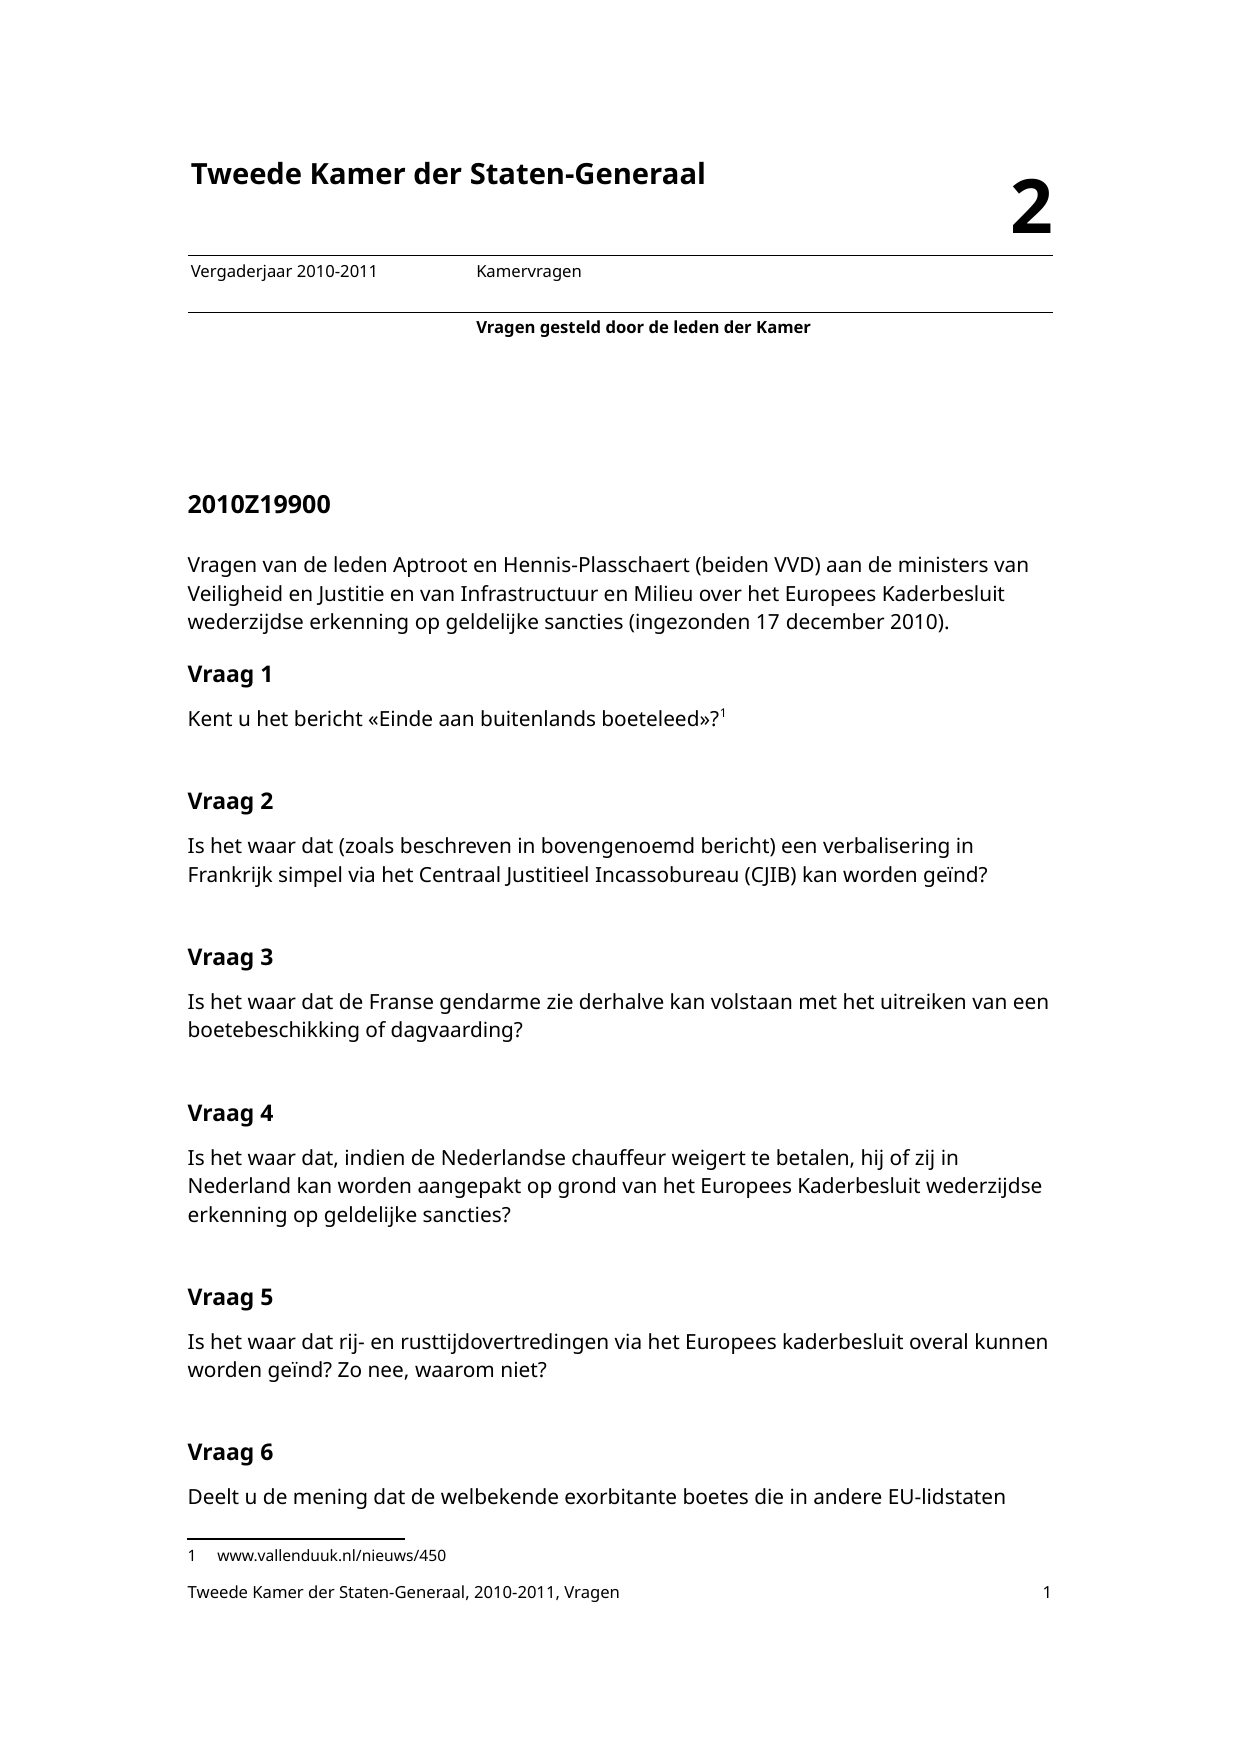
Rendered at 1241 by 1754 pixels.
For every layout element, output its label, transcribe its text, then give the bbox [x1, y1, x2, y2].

text Kent u het bericht «Einde aan buitenlands boeteleed»? [187, 704, 1053, 733]
table_cell Vragen gesteld door de leden der Kamer [473, 313, 1053, 339]
text Is het waar dat, indien de Nederlandse chauffeur weigert te betalen, hij of zij in Nederland kan worden aangepakt op grond van het Europees Kaderbesluit wederzijdse erkenning op geldelijke sancties? [187, 1143, 1053, 1228]
table_header 2 [880, 150, 1053, 255]
text Is het waar dat de Franse gendarme zie derhalve kan volstaan met het uitreiken van een boetebeschikking of dagvaarding? [187, 987, 1053, 1044]
text Is het waar dat rij- en rusttijdovertredingen via het Europees kaderbesluit overal kunnen worden geïnd? Zo nee, waarom niet? [187, 1327, 1053, 1384]
text Vragen van de leden Aptroot en Hennis-Plasschaert (beiden VVD) aan de ministers van Veiligheid en Justitie en van Infrastructuur en Milieu over het Europees Kaderbesluit wederzijdse erkenning op geldelijke sancties (ingezonden 17 december 2010). [187, 550, 1053, 636]
subtitle Vraag 5 [187, 1281, 1053, 1312]
table_cell Vergaderjaar 2010-2011 [188, 256, 473, 312]
text Is het waar dat (zoals beschreven in bovengenoemd bericht) een verbalisering in Frankrijk simpel via het Centraal Justitieel Incassobureau (CJIB) kan worden geïnd? [187, 832, 1053, 888]
text 2010Z19900 [187, 487, 1053, 521]
table_cell [188, 313, 473, 339]
text Deelt u de mening dat de welbekende exorbitante boetes die in andere EU-lidstaten [187, 1482, 1053, 1511]
table_cell Kamervragen [473, 256, 1053, 312]
text www.vallenduuk.nl/nieuws/450 [187, 1538, 1053, 1566]
subtitle Vraag 3 [187, 941, 1053, 972]
subtitle Vraag 1 [187, 658, 1053, 689]
table_header Tweede Kamer der Staten-Generaal [188, 150, 879, 255]
subtitle Vraag 4 [187, 1097, 1053, 1128]
subtitle Vraag 6 [187, 1436, 1053, 1467]
subtitle Vraag 2 [187, 785, 1053, 817]
